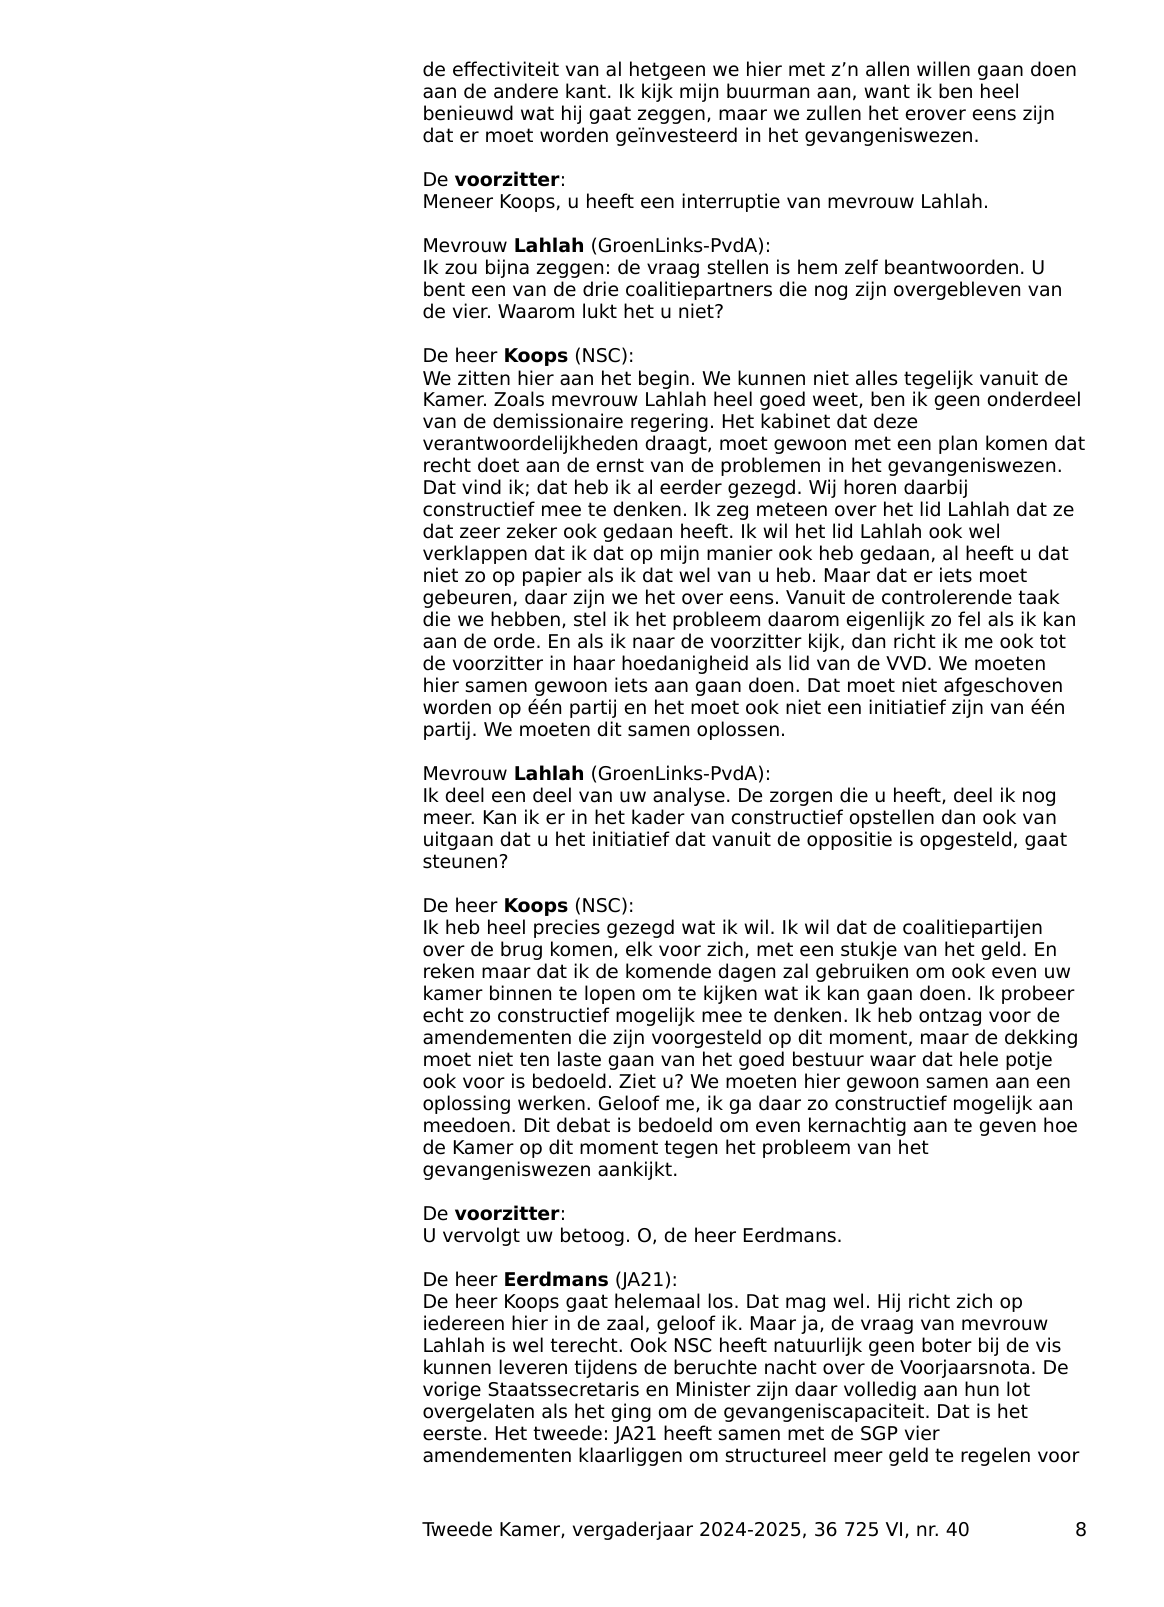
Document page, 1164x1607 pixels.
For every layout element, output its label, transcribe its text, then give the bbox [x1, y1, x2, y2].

text Ik deel een deel van uw analyse. De zorgen die u heeft, deel ik nog meer. Kan ik er in het kader van constructief opstellen dan ook van uitgaan dat u het initiatief dat vanuit de oppositie is opgesteld, gaat steunen? [422, 785, 1087, 873]
text Mevrouw Lahlah (GroenLinks-PvdA): [422, 763, 1087, 785]
text We zitten hier aan het begin. We kunnen niet alles tegelijk vanuit de Kamer. Zoals mevrouw Lahlah heel goed weet, ben ik geen onderdeel van de demissionaire regering. Het kabinet dat deze verantwoordelijkheden draagt, moet gewoon met een plan komen dat recht doet aan de ernst van de problemen in het gevangeniswezen. Dat vind ik; dat heb ik al eerder gezegd. Wij horen daarbij constructief mee te denken. Ik zeg meteen over het lid Lahlah dat ze dat zeer zeker ook gedaan heeft. Ik wil het lid Lahlah ook wel verklappen dat ik dat op mijn manier ook heb gedaan, al heeft u dat niet zo op papier als ik dat wel van u heb. Maar dat er iets moet gebeuren, daar zijn we het over eens. Vanuit de controlerende taak die we hebben, stel ik het probleem daarom eigenlijk zo fel als ik kan aan de orde. En als ik naar de voorzitter kijk, dan richt ik me ook tot de voorzitter in haar hoedanigheid als lid van de VVD. We moeten hier samen gewoon iets aan gaan doen. Dat moet niet afgeschoven worden op één partij en het moet ook niet een initiatief zijn van één partij. We moeten dit samen oplossen. [422, 367, 1087, 741]
text Ik heb heel precies gezegd wat ik wil. Ik wil dat de coalitiepartijen over de brug komen, elk voor zich, met een stukje van het geld. En reken maar dat ik de komende dagen zal gebruiken om ook even uw kamer binnen te lopen om te kijken wat ik kan gaan doen. Ik probeer echt zo constructief mogelijk mee te denken. Ik heb ontzag voor de amendementen die zijn voorgesteld op dit moment, maar de dekking moet niet ten laste gaan van het goed bestuur waar dat hele potje ook voor is bedoeld. Ziet u? We moeten hier gewoon samen aan een oplossing werken. Geloof me, ik ga daar zo constructief mogelijk aan meedoen. Dit debat is bedoeld om even kernachtig aan te geven hoe de Kamer op dit moment tegen het probleem van het gevangeniswezen aankijkt. [422, 917, 1087, 1181]
text Meneer Koops, u heeft een interruptie van mevrouw Lahlah. [422, 191, 1087, 213]
text Mevrouw Lahlah (GroenLinks-PvdA): [422, 235, 1087, 257]
text De heer Koops (NSC): [422, 895, 1087, 917]
text De heer Koops (NSC): [422, 345, 1087, 367]
text U vervolgt uw betoog. O, de heer Eerdmans. [422, 1225, 1087, 1247]
text De heer Eerdmans (JA21): [422, 1269, 1087, 1291]
text De heer Koops gaat helemaal los. Dat mag wel. Hij richt zich op iedereen hier in de zaal, geloof ik. Maar ja, de vraag van mevrouw Lahlah is wel terecht. Ook NSC heeft natuurlijk geen boter bij de vis kunnen leveren tijdens de beruchte nacht over de Voorjaarsnota. De vorige Staatssecretaris en Minister zijn daar volledig aan hun lot overgelaten als het ging om de gevangeniscapaciteit. Dat is het eerste. Het tweede: JA21 heeft samen met de SGP vier amendementen klaarliggen om structureel meer geld te regelen voor [422, 1291, 1087, 1467]
text Ik zou bijna zeggen: de vraag stellen is hem zelf beantwoorden. U bent een van de drie coalitiepartners die nog zijn overgebleven van de vier. Waarom lukt het u niet? [422, 257, 1087, 323]
text De voorzitter: [422, 169, 1087, 191]
text De voorzitter: [422, 1203, 1087, 1225]
text de effectiviteit van al hetgeen we hier met z’n allen willen gaan doen aan de andere kant. Ik kijk mijn buurman aan, want ik ben heel benieuwd wat hij gaat zeggen, maar we zullen het erover eens zijn dat er moet worden geïnvesteerd in het gevangeniswezen. [422, 59, 1087, 147]
